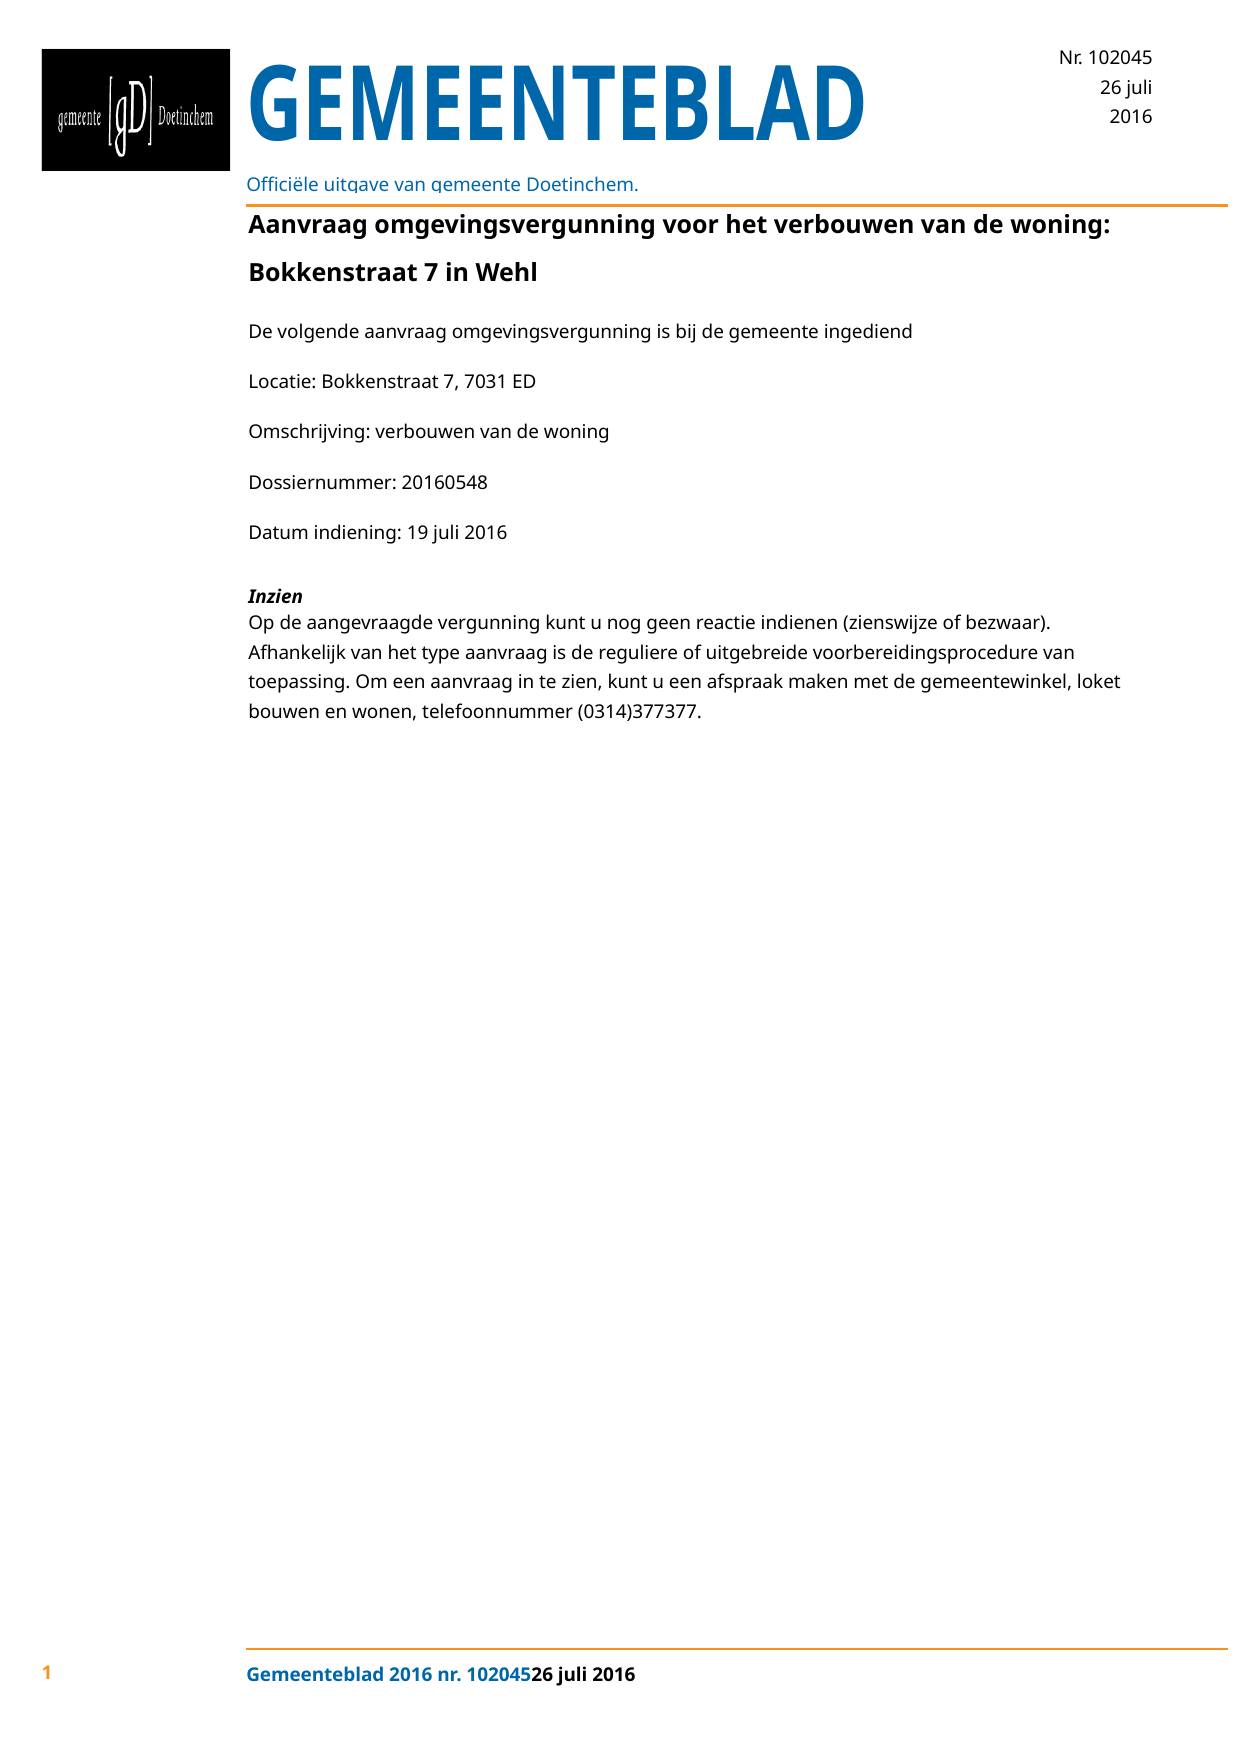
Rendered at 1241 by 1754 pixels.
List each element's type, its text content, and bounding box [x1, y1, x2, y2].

text Op de aangevraagde vergunning kunt u nog geen reactie indienen (zienswijze of bezwaar). Afhankelijk van het type aanvraag is de reguliere of uitgebreide voorbereidingsprocedure van toepassing. Om een aanvraag in te zien, kunt u een afspraak maken met de gemeentewinkel, loket bouwen en wonen, telefoonnummer (0314)377377. [248, 609, 1152, 724]
text Dossiernummer: 20160548 [248, 469, 1152, 495]
text De volgende aanvraag omgevingsvergunning is bij de gemeente ingediend [248, 318, 1152, 344]
text Locatie: Bokkenstraat 7, 7031 ED [248, 368, 1152, 394]
picture [41, 47, 231, 172]
text Inzien [248, 583, 1152, 609]
text Aanvraag omgevingsvergunning voor het verbouwen van de woning: Bokkenstraat 7 in Wehl [248, 207, 1152, 288]
text Datum indiening: 19 juli 2016 [248, 519, 1152, 545]
text Omschrijving: verbouwen van de woning [248, 419, 1152, 444]
